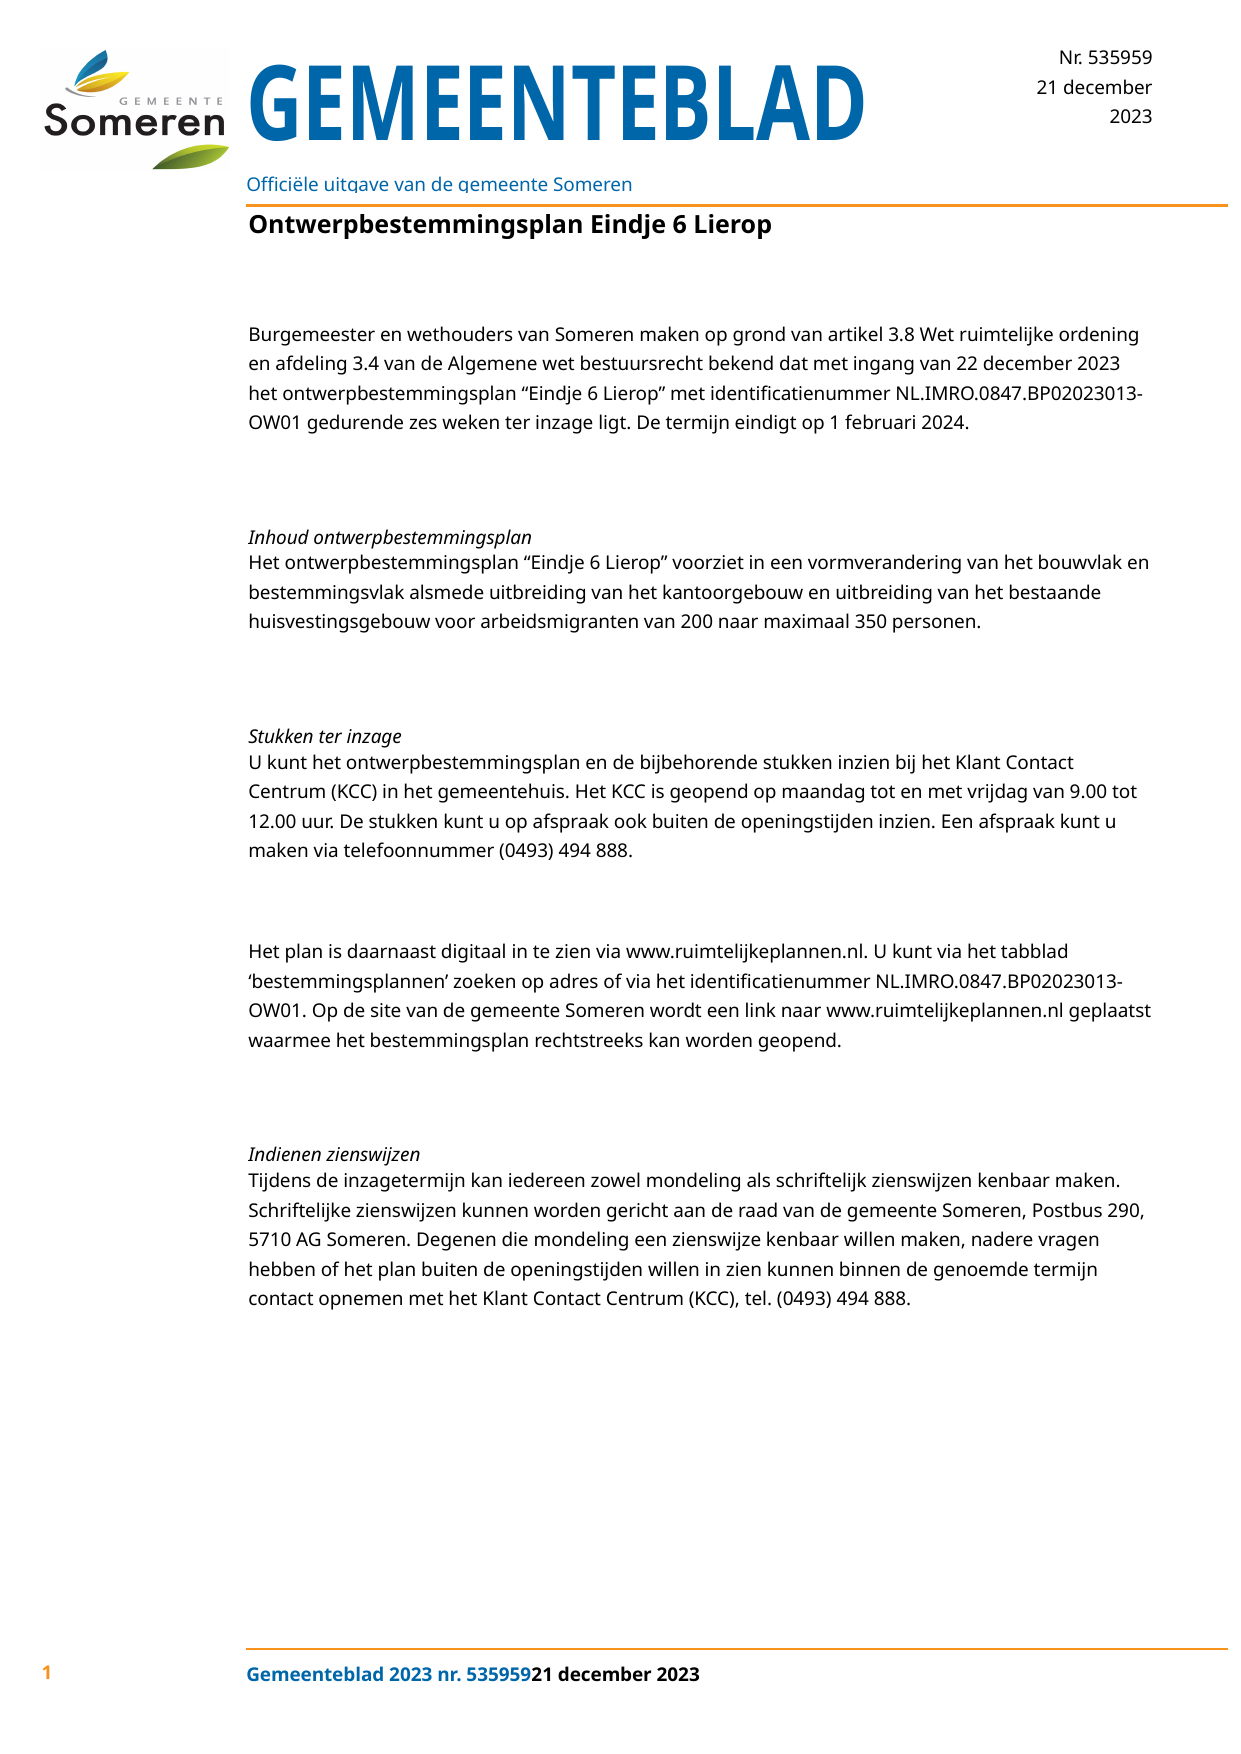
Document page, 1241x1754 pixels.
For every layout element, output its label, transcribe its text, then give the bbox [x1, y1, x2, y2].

text Stukken ter inzage [248, 723, 1152, 749]
text Ontwerpbestemmingsplan Eindje 6 Lierop [248, 207, 1152, 241]
text Inhoud ontwerpbestemmingsplan [248, 524, 1152, 549]
text Het ontwerpbestemmingsplan “Eindje 6 Lierop” voorziet in een vormverandering van het bouwvlak en bestemmingsvlak alsmede uitbreiding van het kantoorgebouw en uitbreiding van het bestaande huisvestingsgebouw voor arbeidsmigranten van 200 naar maximaal 350 personen. [248, 549, 1152, 634]
text Indienen zienswijzen [248, 1142, 1152, 1167]
text Burgemeester en wethouders van Someren maken op grond van artikel 3.8 Wet ruimtelijke ordening en afdeling 3.4 van de Algemene wet bestuursrecht bekend dat met ingang van 22 december 2023 het ontwerpbestemmingsplan “Eindje 6 Lierop” met identificatienummer NL.IMRO.0847.BP02023013-OW01 gedurende zes weken ter inzage ligt. De termijn eindigt op 1 februari 2024. [248, 321, 1152, 435]
text Tijdens de inzagetermijn kan iedereen zowel mondeling als schriftelijk zienswijzen kenbaar maken. Schriftelijke zienswijzen kunnen worden gericht aan de raad van de gemeente Someren, Postbus 290, 5710 AG Someren. Degenen die mondeling een zienswijze kenbaar willen maken, nadere vragen hebben of het plan buiten de openingstijden willen in zien kunnen binnen de genoemde termijn contact opnemen met het Klant Contact Centrum (KCC), tel. (0493) 494 888. [248, 1167, 1152, 1311]
text U kunt het ontwerpbestemmingsplan en de bijbehorende stukken inzien bij het Klant Contact Centrum (KCC) in het gemeentehuis. Het KCC is geopend op maandag tot en met vrijdag van 9.00 tot 12.00 uur. De stukken kunt u op afspraak ook buiten de openingstijden inzien. Een afspraak kunt u maken via telefoonnummer (0493) 494 888. [248, 749, 1152, 863]
picture [41, 47, 231, 172]
text Het plan is daarnaast digitaal in te zien via www.ruimtelijkeplannen.nl. U kunt via het tabblad ‘bestemmingsplannen’ zoeken op adres of via het identificatienummer NL.IMRO.0847.BP02023013-OW01. Op de site van de gemeente Someren wordt een link naar www.ruimtelijkeplannen.nl geplaatst waarmee het bestemmingsplan rechtstreeks kan worden geopend. [248, 938, 1152, 1053]
